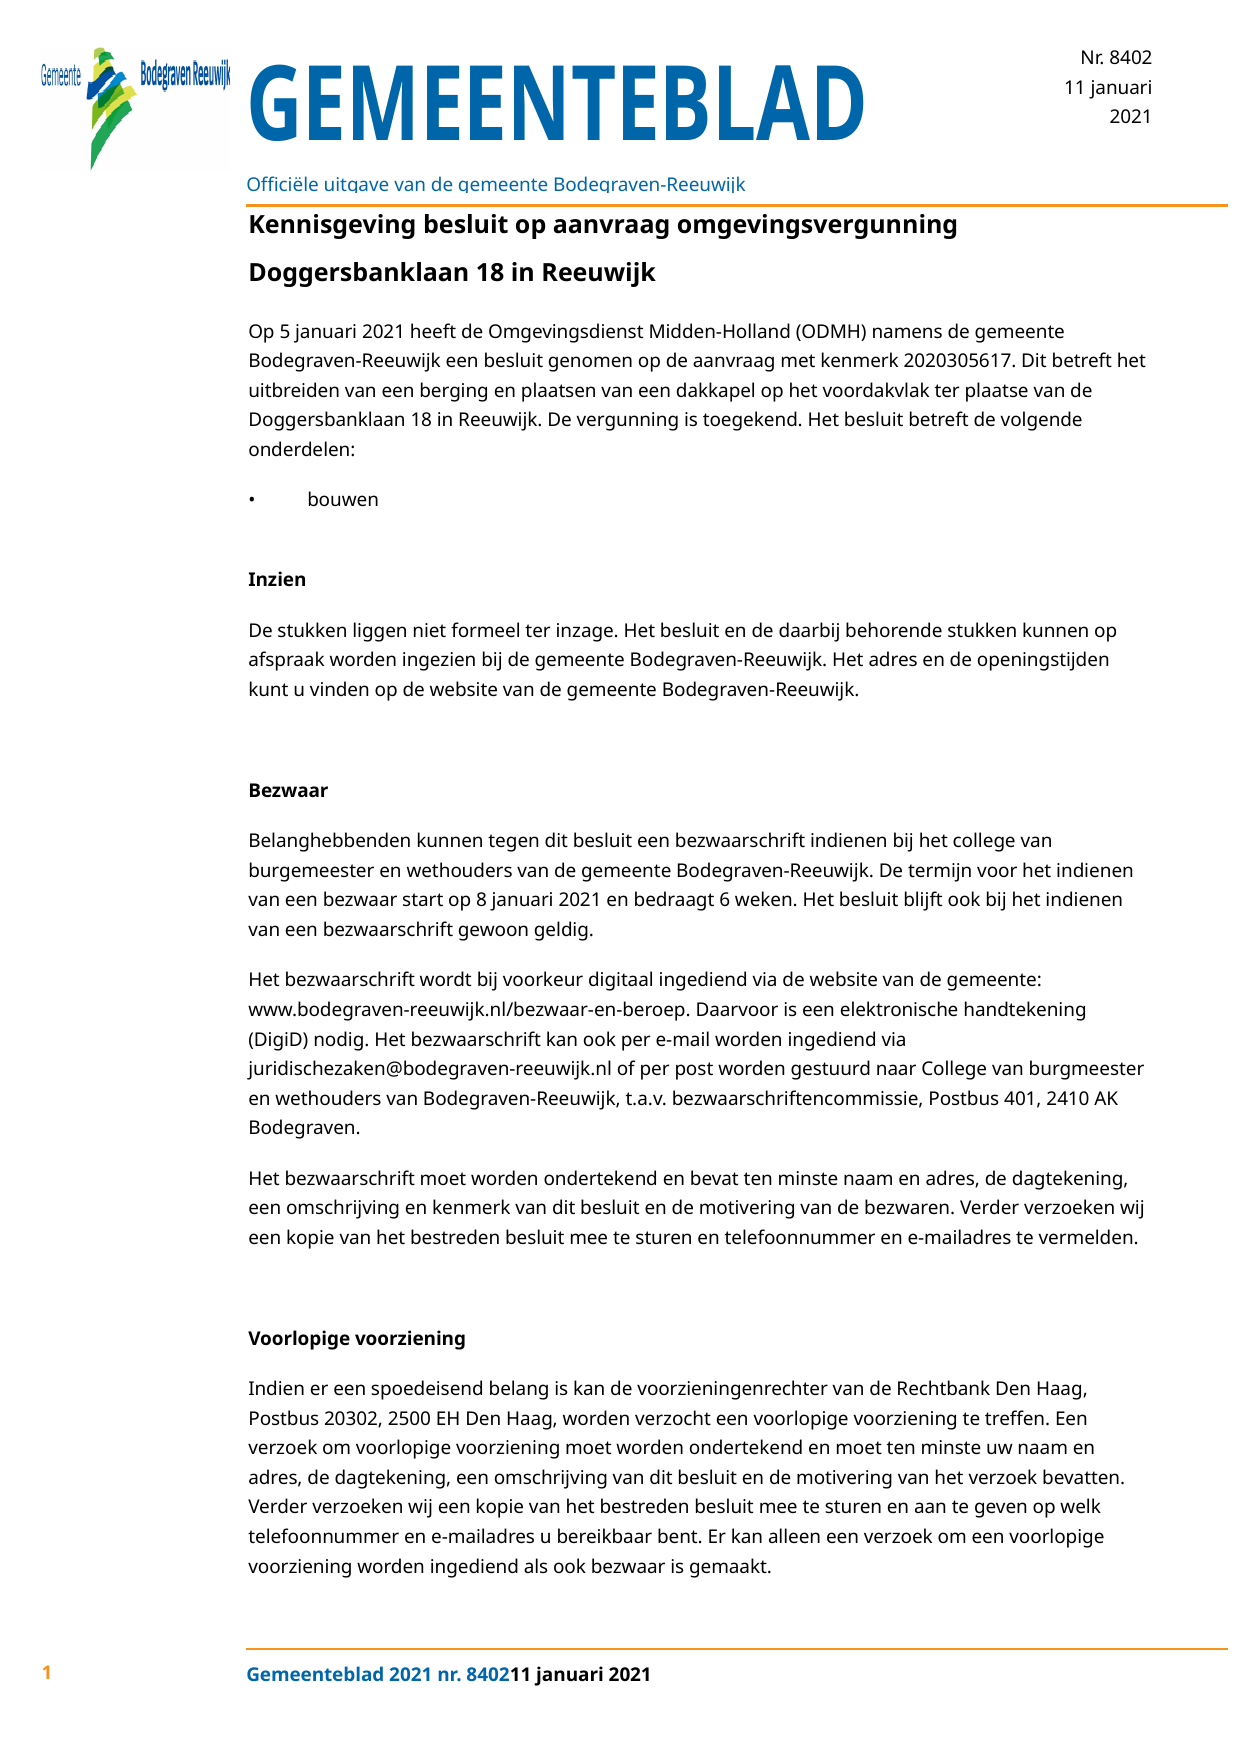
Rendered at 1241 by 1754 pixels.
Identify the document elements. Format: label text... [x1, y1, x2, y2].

list bouwen [248, 487, 1152, 512]
text Indien er een spoedeisend belang is kan de voorzieningenrechter van de Rechtbank Den Haag, Postbus 20302, 2500 EH Den Haag, worden verzocht een voorlopige voorziening te treffen. Een verzoek om voorlopige voorziening moet worden ondertekend en moet ten minste uw naam en adres, de dagtekening, een omschrijving van dit besluit en de motivering van het verzoek bevatten. Verder verzoeken wij een kopie van het bestreden besluit mee te sturen en aan te geven op welk telefoonnummer en e-mailadres u bereikbaar bent. Er kan alleen een verzoek om een voorlopige voorziening worden ingediend als ook bezwaar is gemaakt. [248, 1375, 1152, 1579]
text Belanghebbenden kunnen tegen dit besluit een bezwaarschrift indienen bij het college van burgemeester en wethouders van de gemeente Bodegraven-Reeuwijk. De termijn voor het indienen van een bezwaar start op 8 januari 2021 en bedraagt 6 weken. Het besluit blijft ook bij het indienen van een bezwaarschrift gewoon geldig. [248, 827, 1152, 942]
text Inzien [248, 567, 1152, 592]
text De stukken liggen niet formeel ter inzage. Het besluit en de daarbij behorende stukken kunnen op afspraak worden ingezien bij de gemeente Bodegraven-Reeuwijk. Het adres en de openingstijden kunt u vinden op de website van de gemeente Bodegraven-Reeuwijk. [248, 617, 1152, 702]
picture [41, 47, 231, 172]
text Het bezwaarschrift wordt bij voorkeur digitaal ingediend via de website van de gemeente: www.bodegraven-reeuwijk.nl/bezwaar-en-beroep. Daarvoor is een elektronische handtekening (DigiD) nodig. Het bezwaarschrift kan ook per e-mail worden ingediend via juridischezaken@bodegraven-reeuwijk.nl of per post worden gestuurd naar College van burgmeester en wethouders van Bodegraven-Reeuwijk, t.a.v. bezwaarschriftencommissie, Postbus 401, 2410 AK Bodegraven. [248, 967, 1152, 1140]
text Op 5 januari 2021 heeft de Omgevingsdienst Midden-Holland (ODMH) namens de gemeente Bodegraven-Reeuwijk een besluit genomen op de aanvraag met kenmerk 2020305617. Dit betreft het uitbreiden van een berging en plaatsen van een dakkapel op het voordakvlak ter plaatse van de Doggersbanklaan 18 in Reeuwijk. De vergunning is toegekend. Het besluit betreft de volgende onderdelen: [248, 318, 1152, 462]
text Voorlopige voorziening [248, 1325, 1152, 1351]
text Kennisgeving besluit op aanvraag omgevingsvergunning Doggersbanklaan 18 in Reeuwijk [248, 207, 1152, 288]
text Bezwaar [248, 777, 1152, 803]
text Het bezwaarschrift moet worden ondertekend en bevat ten minste naam en adres, de dagtekening, een omschrijving en kenmerk van dit besluit en de motivering van de bezwaren. Verder verzoeken wij een kopie van het bestreden besluit mee te sturen en telefoonnummer en e-mailadres te vermelden. [248, 1165, 1152, 1250]
